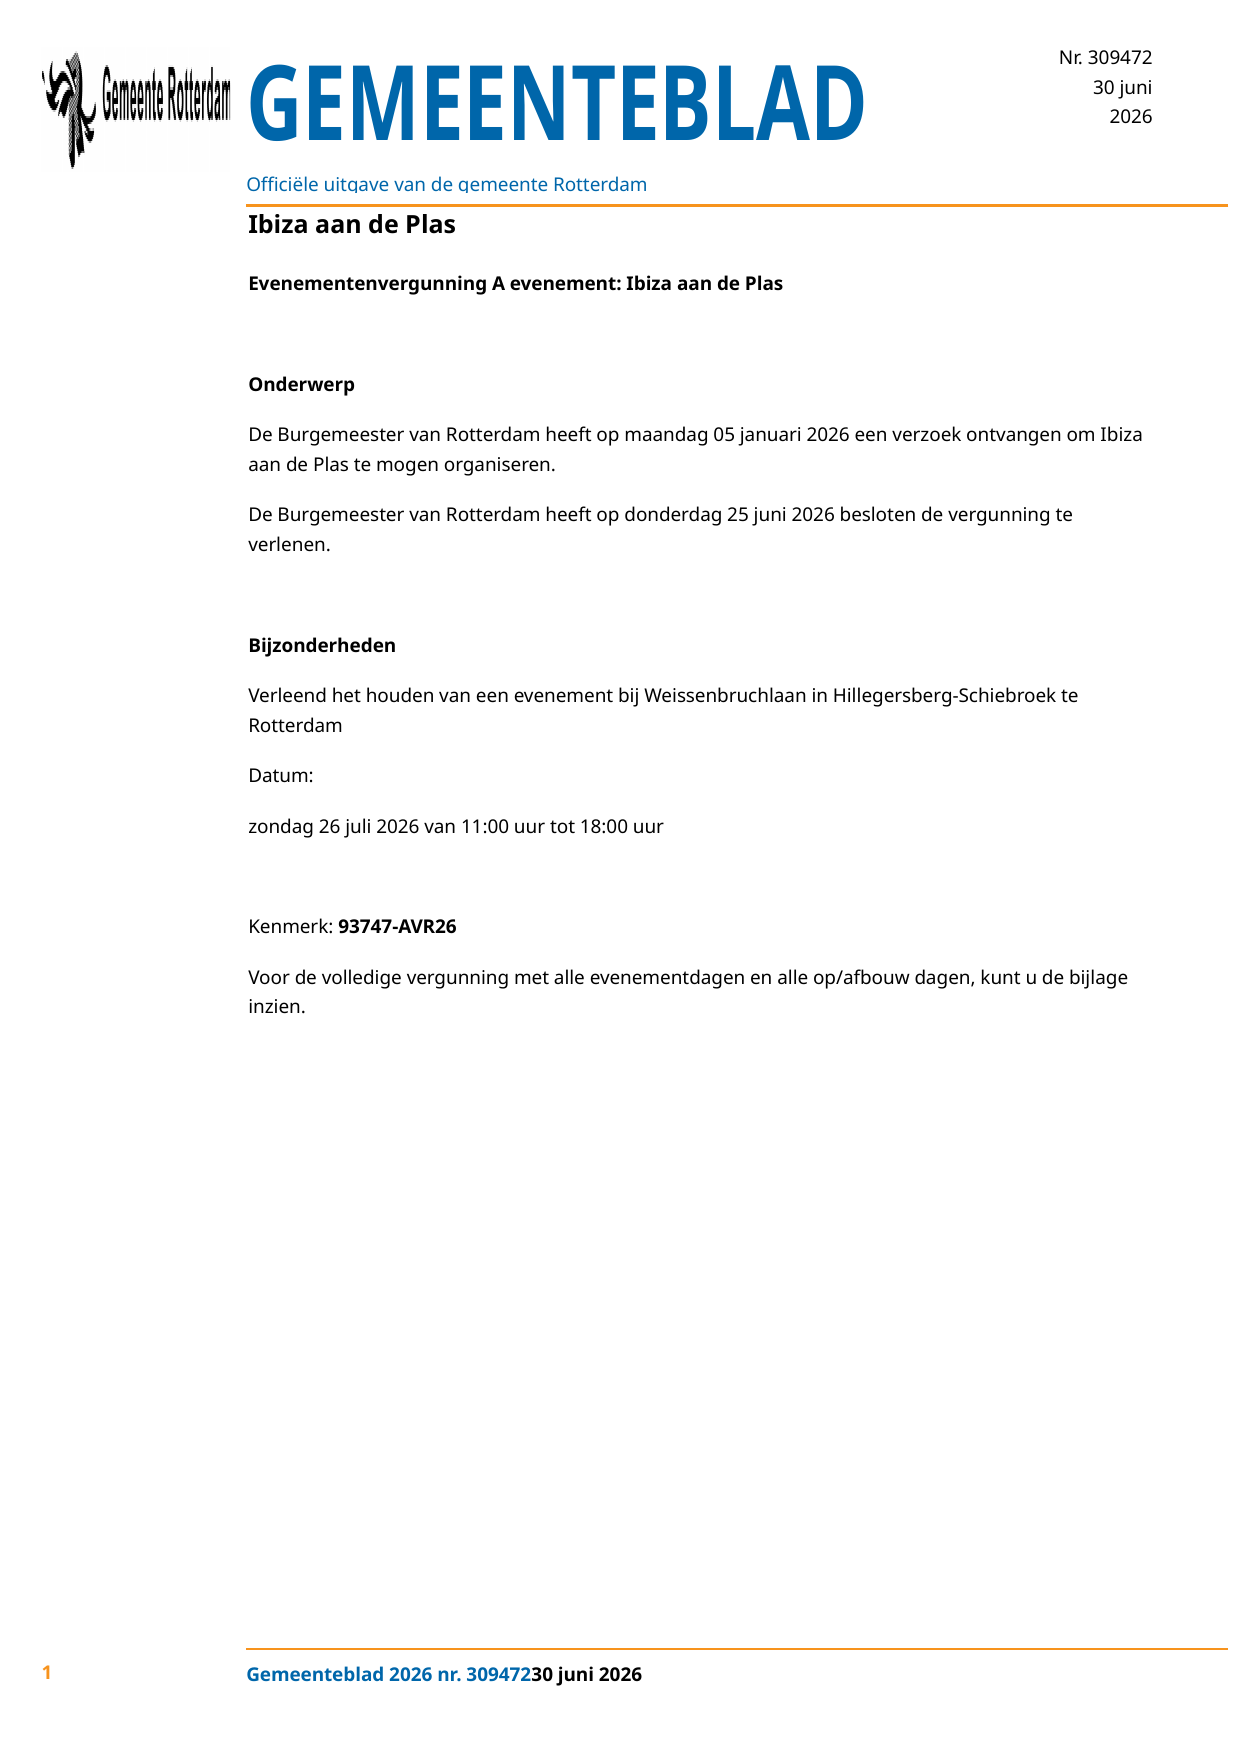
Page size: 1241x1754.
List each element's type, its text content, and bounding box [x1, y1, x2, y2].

text Kenmerk: 93747-AVR26 [248, 914, 1152, 939]
text Bijzonderheden [248, 632, 1152, 658]
text Onderwerp [248, 371, 1152, 397]
text Verleend het houden van een evenement bij Weissenbruchlaan in Hillegersberg-Schiebroek te Rotterdam [248, 682, 1152, 738]
text zondag 26 juli 2026 van 11:00 uur tot 18:00 uur [248, 813, 1152, 838]
picture [41, 47, 231, 172]
text Datum: [248, 762, 1152, 788]
text Ibiza aan de Plas [248, 207, 1152, 241]
text Evenementenvergunning A evenement: Ibiza aan de Plas [248, 270, 1152, 296]
text Voor de volledige vergunning met alle evenementdagen en alle op/afbouw dagen, kunt u de bijlage inzien. [248, 964, 1152, 1019]
text De Burgemeester van Rotterdam heeft op donderdag 25 juni 2026 besloten de vergunning te verlenen. [248, 502, 1152, 557]
text De Burgemeester van Rotterdam heeft op maandag 05 januari 2026 een verzoek ontvangen om Ibiza aan de Plas te mogen organiseren. [248, 422, 1152, 477]
